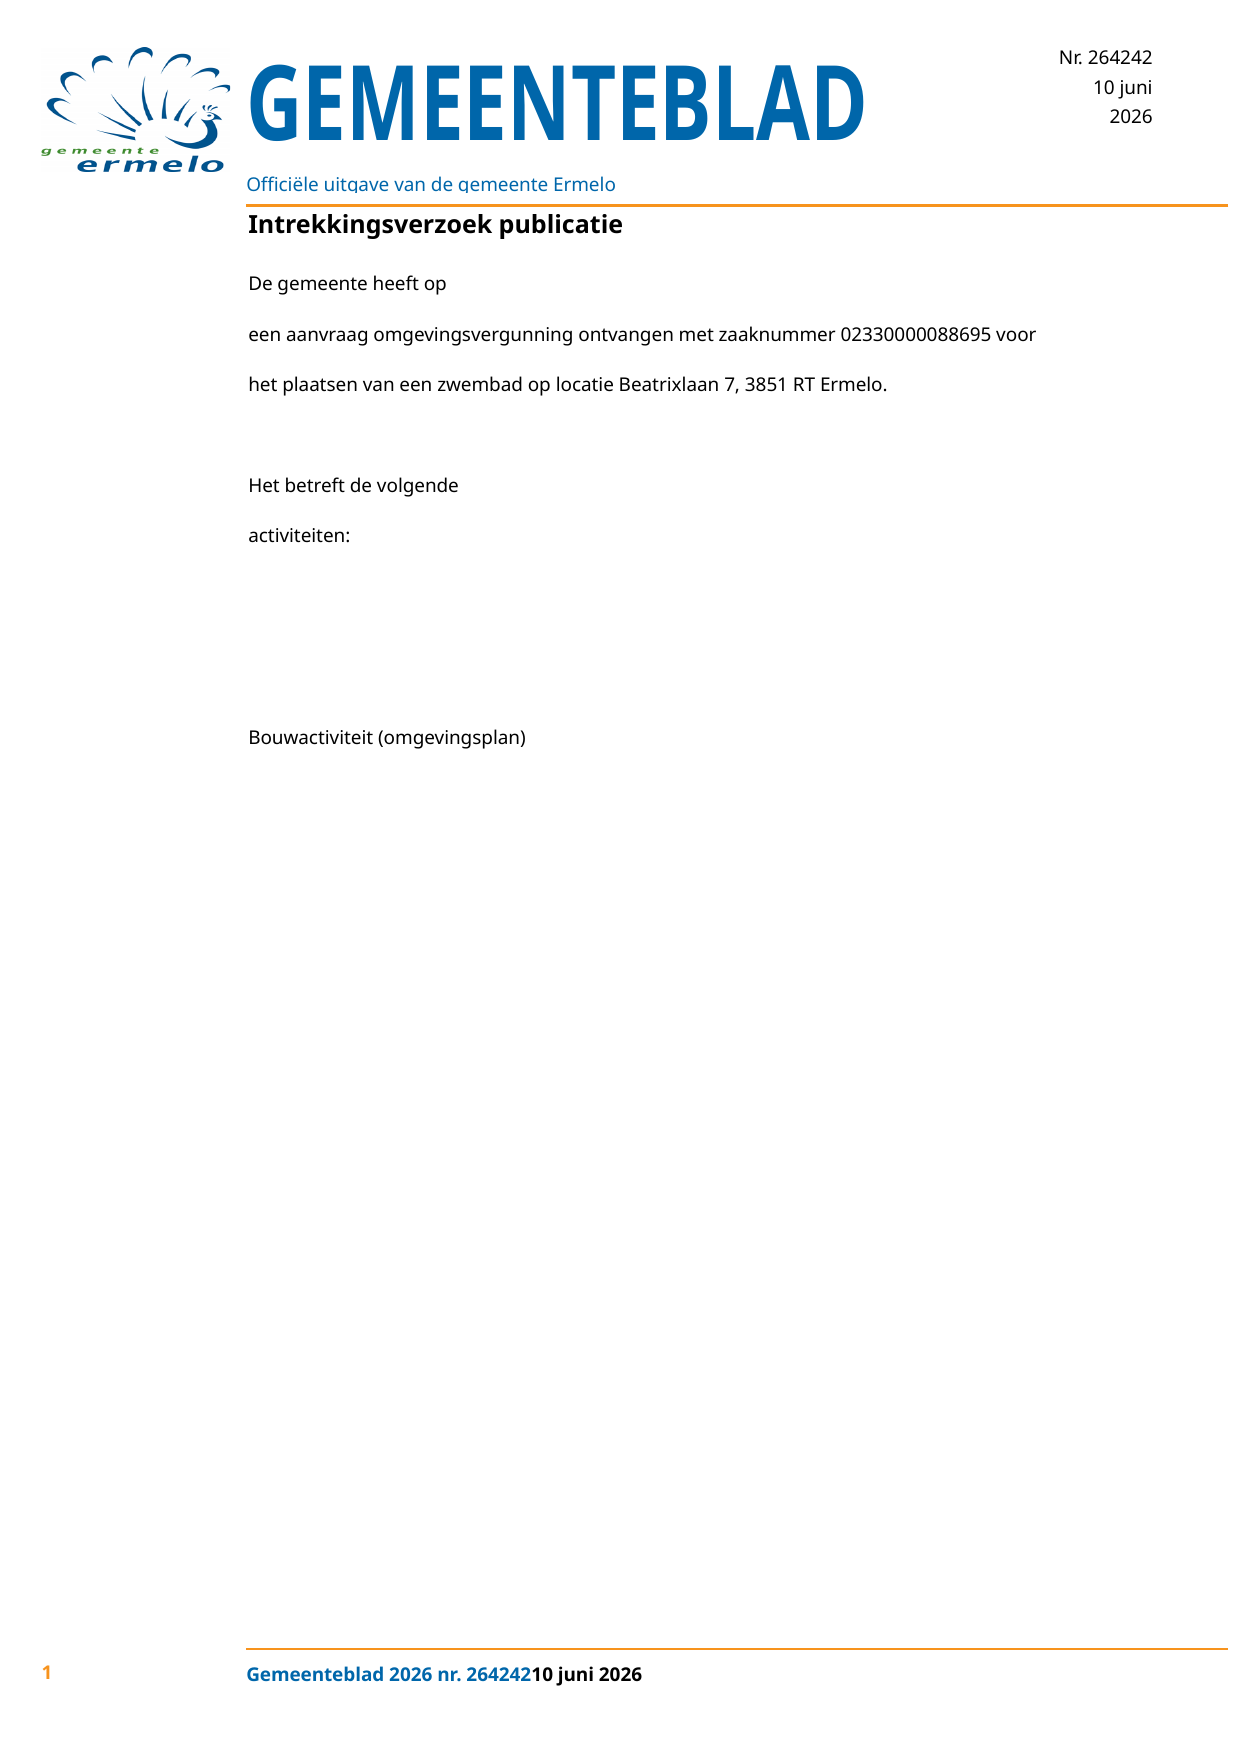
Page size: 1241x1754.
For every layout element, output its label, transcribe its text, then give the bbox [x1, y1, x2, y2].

text het plaatsen van een zwembad op locatie Beatrixlaan 7, 3851 RT Ermelo. [248, 371, 1152, 397]
text Bouwactiviteit (omgevingsplan) [248, 724, 1152, 750]
text een aanvraag omgevingsvergunning ontvangen met zaaknummer 02330000088695 voor [248, 321, 1152, 346]
text Intrekkingsverzoek publicatie [248, 207, 1152, 241]
text De gemeente heeft op [248, 270, 1152, 296]
text Het betreft de volgende [248, 472, 1152, 498]
text activiteiten: [248, 522, 1152, 548]
picture [41, 47, 231, 172]
